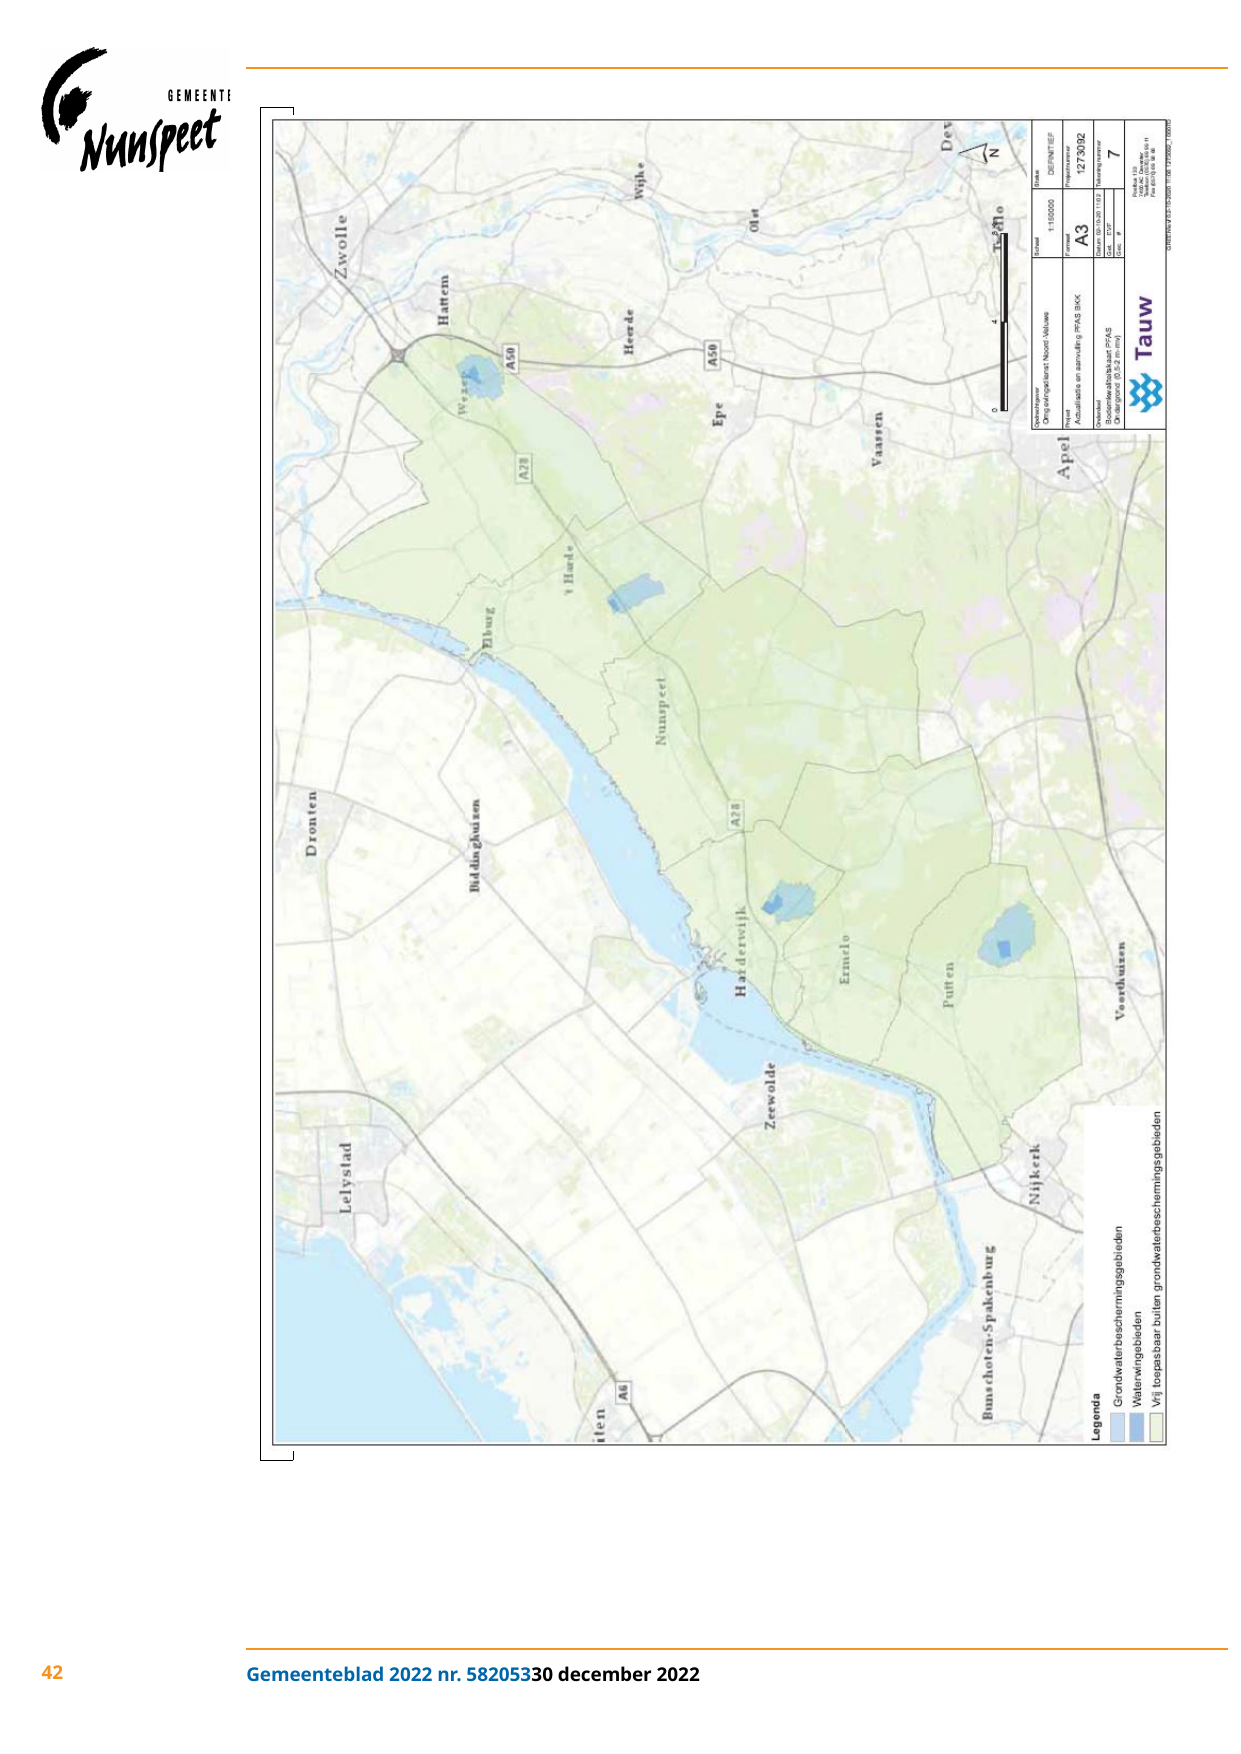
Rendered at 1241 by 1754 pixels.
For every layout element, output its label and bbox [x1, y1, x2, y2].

picture [268, 115, 1173, 1451]
picture [41, 47, 231, 172]
